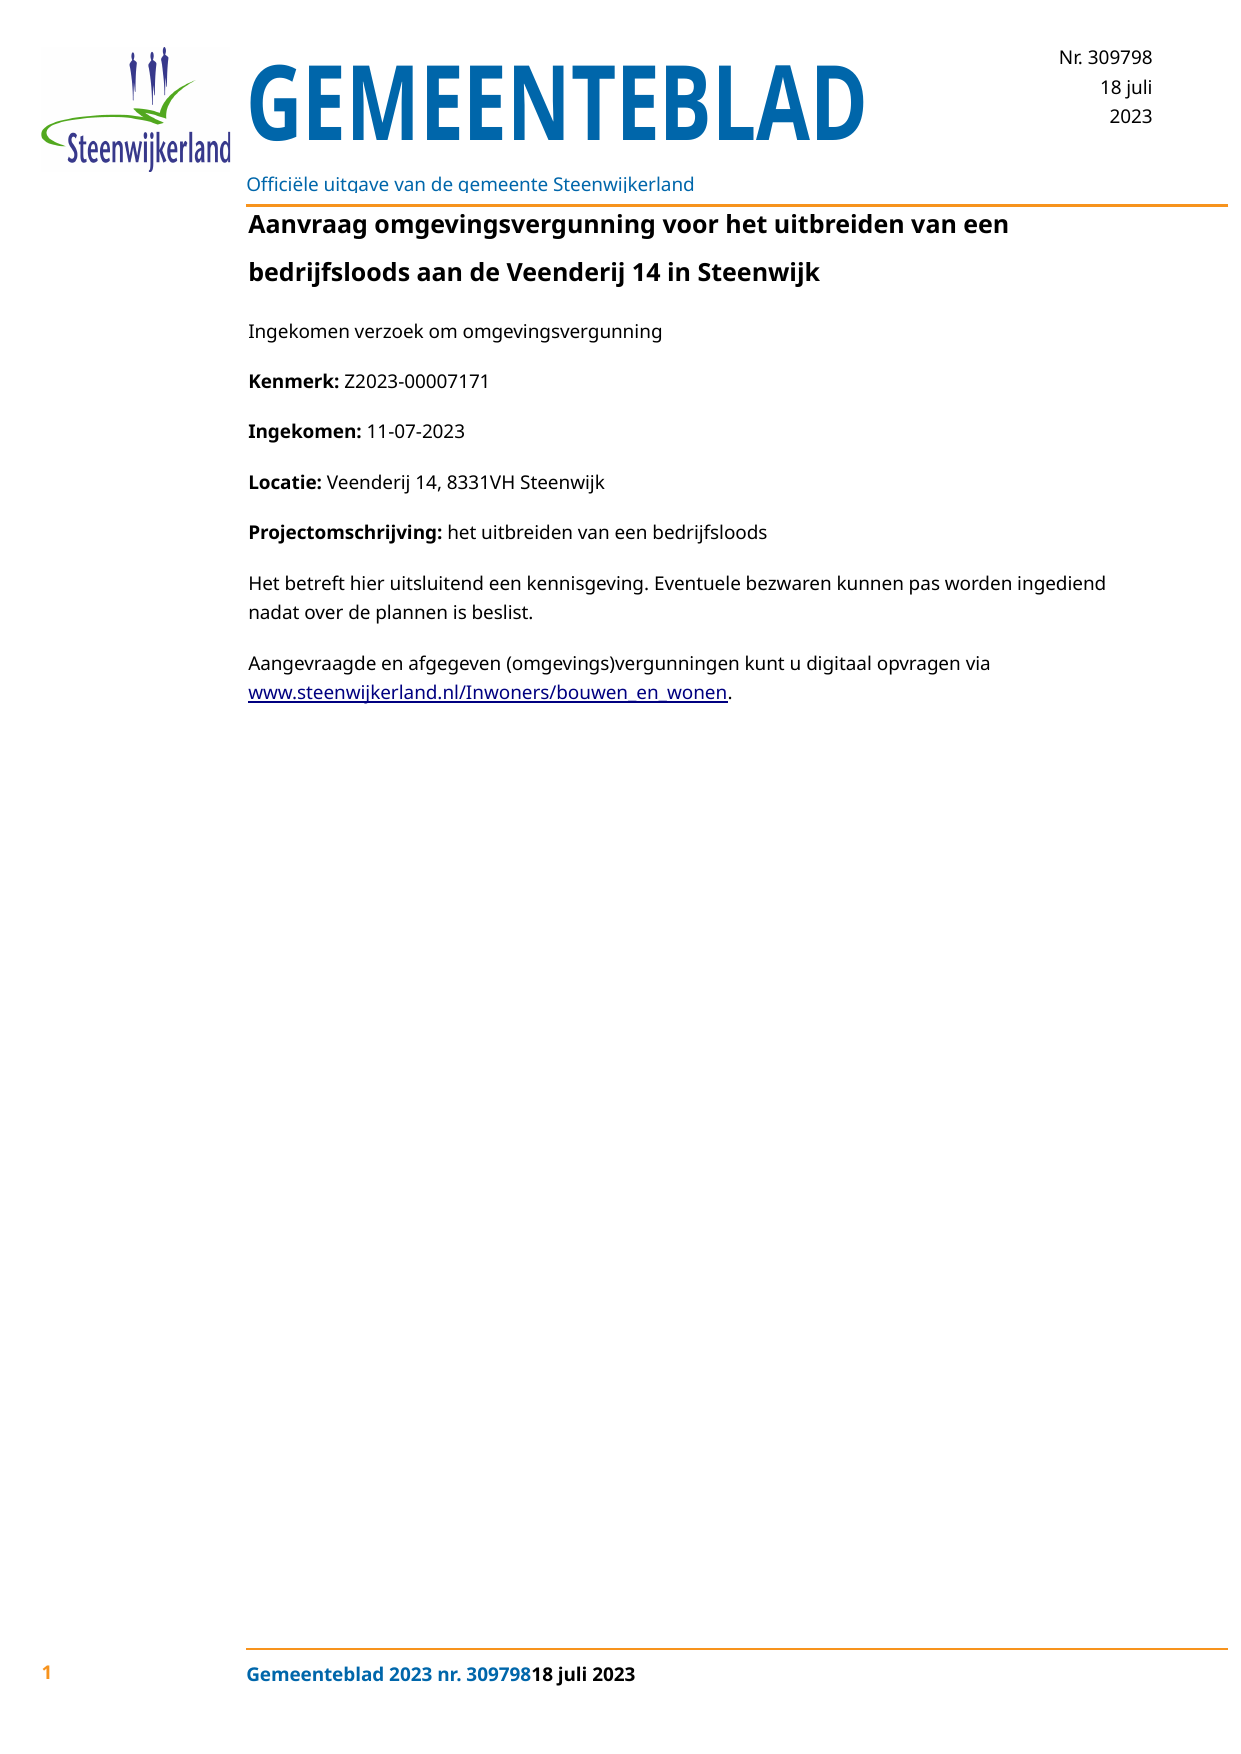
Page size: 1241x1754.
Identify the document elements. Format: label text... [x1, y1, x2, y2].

text Aanvraag omgevingsvergunning voor het uitbreiden van een bedrijfsloods aan de Veenderij 14 in Steenwijk [248, 207, 1152, 288]
text Projectomschrijving: het uitbreiden van een bedrijfsloods [248, 519, 1152, 545]
text Aangevraagde en afgegeven (omgevings)vergunningen kunt u digitaal opvragen via www.steenwijkerland.nl/Inwoners/bouwen_en_wonen. [248, 650, 1152, 705]
text Het betreft hier uitsluitend een kennisgeving. Eventuele bezwaren kunnen pas worden ingediend nadat over de plannen is beslist. [248, 570, 1152, 625]
picture [41, 47, 231, 172]
text Kenmerk: Z2023-00007171 [248, 368, 1152, 394]
text Ingekomen: 11-07-2023 [248, 419, 1152, 444]
text Ingekomen verzoek om omgevingsvergunning [248, 318, 1152, 344]
text Locatie: Veenderij 14, 8331VH Steenwijk [248, 469, 1152, 495]
